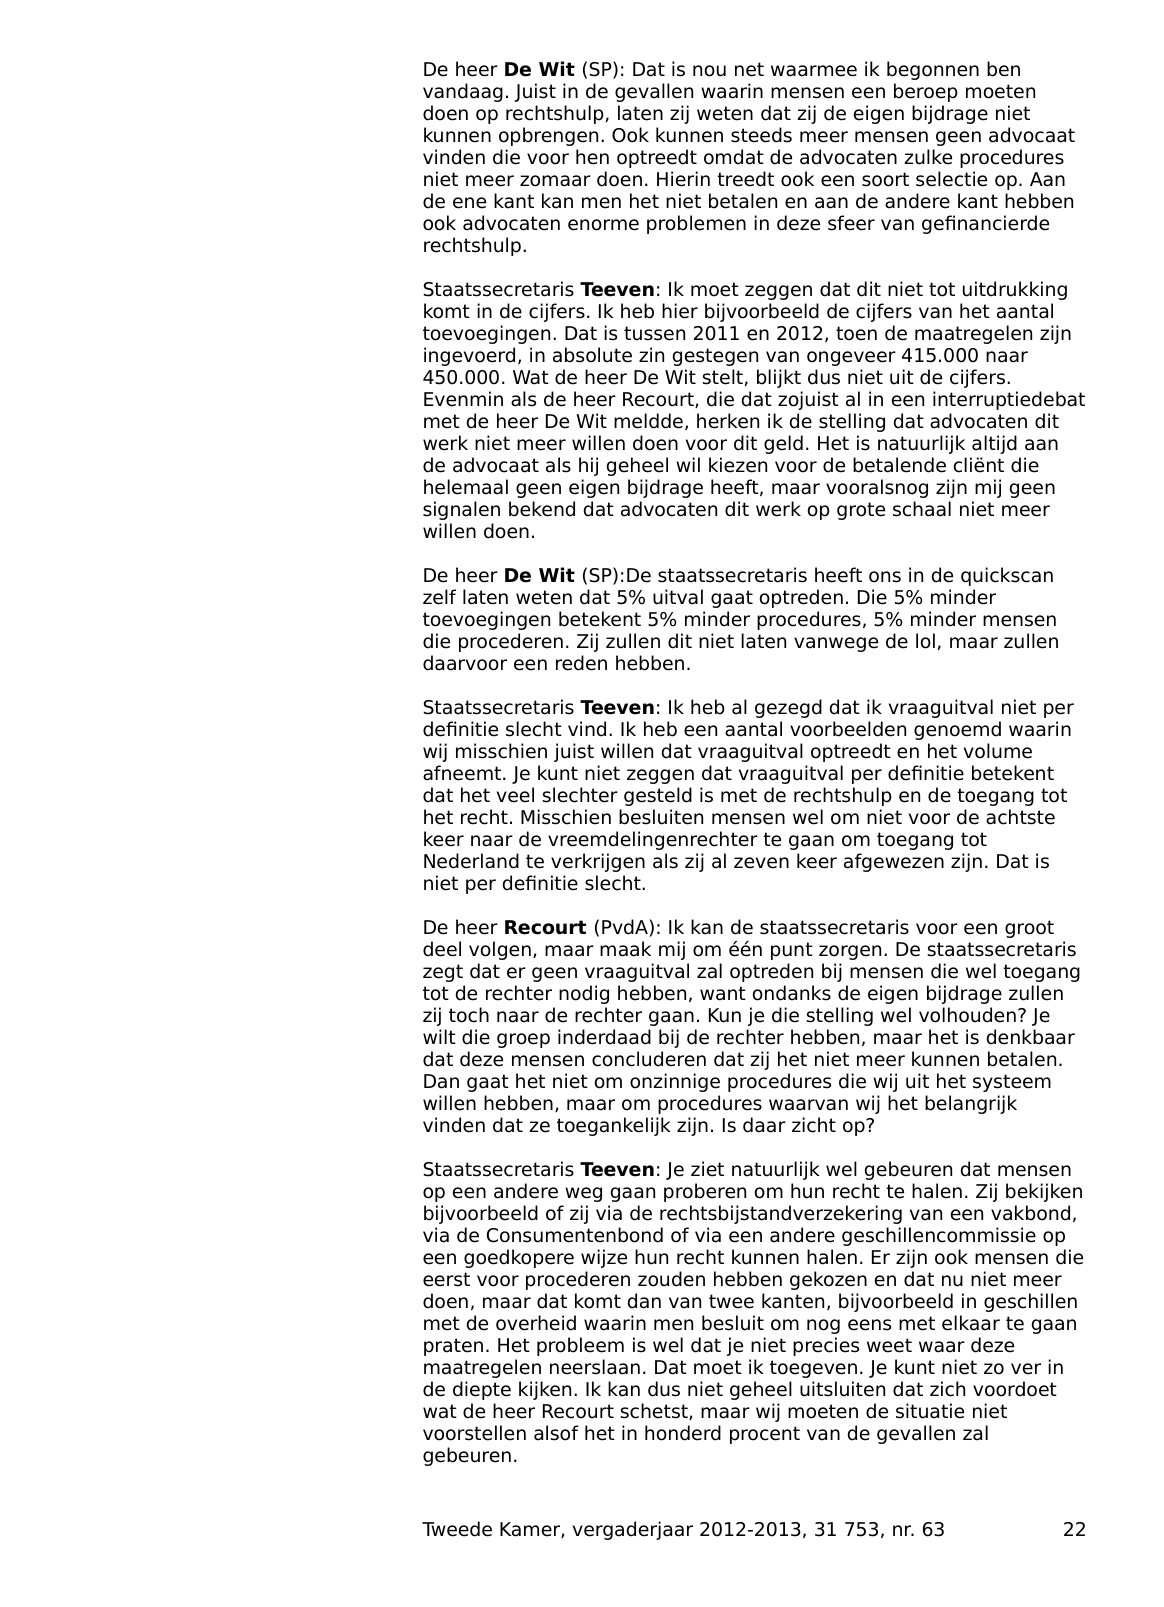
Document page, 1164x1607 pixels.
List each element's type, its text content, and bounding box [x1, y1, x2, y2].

text Staatssecretaris Teeven: Ik moet zeggen dat dit niet tot uitdrukking komt in de cijfers. Ik heb hier bijvoorbeeld de cijfers van het aantal toevoegingen. Dat is tussen 2011 en 2012, toen de maatregelen zijn ingevoerd, in absolute zin gestegen van ongeveer 415.000 naar 450.000. Wat de heer De Wit stelt, blijkt dus niet uit de cijfers. Evenmin als de heer Recourt, die dat zojuist al in een interruptiedebat met de heer De Wit meldde, herken ik de stelling dat advocaten dit werk niet meer willen doen voor dit geld. Het is natuurlijk altijd aan de advocaat als hij geheel wil kiezen voor de betalende cliënt die helemaal geen eigen bijdrage heeft, maar vooralsnog zijn mij geen signalen bekend dat advocaten dit werk op grote schaal niet meer willen doen. [422, 279, 1087, 543]
text De heer De Wit (SP): Dat is nou net waarmee ik begonnen ben vandaag. Juist in de gevallen waarin mensen een beroep moeten doen op rechtshulp, laten zij weten dat zij de eigen bijdrage niet kunnen opbrengen. Ook kunnen steeds meer mensen geen advocaat vinden die voor hen optreedt omdat de advocaten zulke procedures niet meer zomaar doen. Hierin treedt ook een soort selectie op. Aan de ene kant kan men het niet betalen en aan de andere kant hebben ook advocaten enorme problemen in deze sfeer van gefinancierde rechtshulp. [422, 59, 1087, 257]
text De heer Recourt (PvdA): Ik kan de staatssecretaris voor een groot deel volgen, maar maak mij om één punt zorgen. De staatssecretaris zegt dat er geen vraaguitval zal optreden bij mensen die wel toegang tot de rechter nodig hebben, want ondanks de eigen bijdrage zullen zij toch naar de rechter gaan. Kun je die stelling wel volhouden? Je wilt die groep inderdaad bij de rechter hebben, maar het is denkbaar dat deze mensen concluderen dat zij het niet meer kunnen betalen. Dan gaat het niet om onzinnige procedures die wij uit het systeem willen hebben, maar om procedures waarvan wij het belangrijk vinden dat ze toegankelijk zijn. Is daar zicht op? [422, 917, 1087, 1137]
text Staatssecretaris Teeven: Je ziet natuurlijk wel gebeuren dat mensen op een andere weg gaan proberen om hun recht te halen. Zij bekijken bijvoorbeeld of zij via de rechtsbijstandverzekering van een vakbond, via de Consumentenbond of via een andere geschillencommissie op een goedkopere wijze hun recht kunnen halen. Er zijn ook mensen die eerst voor procederen zouden hebben gekozen en dat nu niet meer doen, maar dat komt dan van twee kanten, bijvoorbeeld in geschillen met de overheid waarin men besluit om nog eens met elkaar te gaan praten. Het probleem is wel dat je niet precies weet waar deze maatregelen neerslaan. Dat moet ik toegeven. Je kunt niet zo ver in de diepte kijken. Ik kan dus niet geheel uitsluiten dat zich voordoet wat de heer Recourt schetst, maar wij moeten de situatie niet voorstellen alsof het in honderd procent van de gevallen zal gebeuren. [422, 1159, 1087, 1467]
text De heer De Wit (SP):De staatssecretaris heeft ons in de quickscan zelf laten weten dat 5% uitval gaat optreden. Die 5% minder toevoegingen betekent 5% minder procedures, 5% minder mensen die procederen. Zij zullen dit niet laten vanwege de lol, maar zullen daarvoor een reden hebben. [422, 565, 1087, 675]
text Staatssecretaris Teeven: Ik heb al gezegd dat ik vraaguitval niet per definitie slecht vind. Ik heb een aantal voorbeelden genoemd waarin wij misschien juist willen dat vraaguitval optreedt en het volume afneemt. Je kunt niet zeggen dat vraaguitval per definitie betekent dat het veel slechter gesteld is met de rechtshulp en de toegang tot het recht. Misschien besluiten mensen wel om niet voor de achtste keer naar de vreemdelingenrechter te gaan om toegang tot Nederland te verkrijgen als zij al zeven keer afgewezen zijn. Dat is niet per definitie slecht. [422, 697, 1087, 895]
